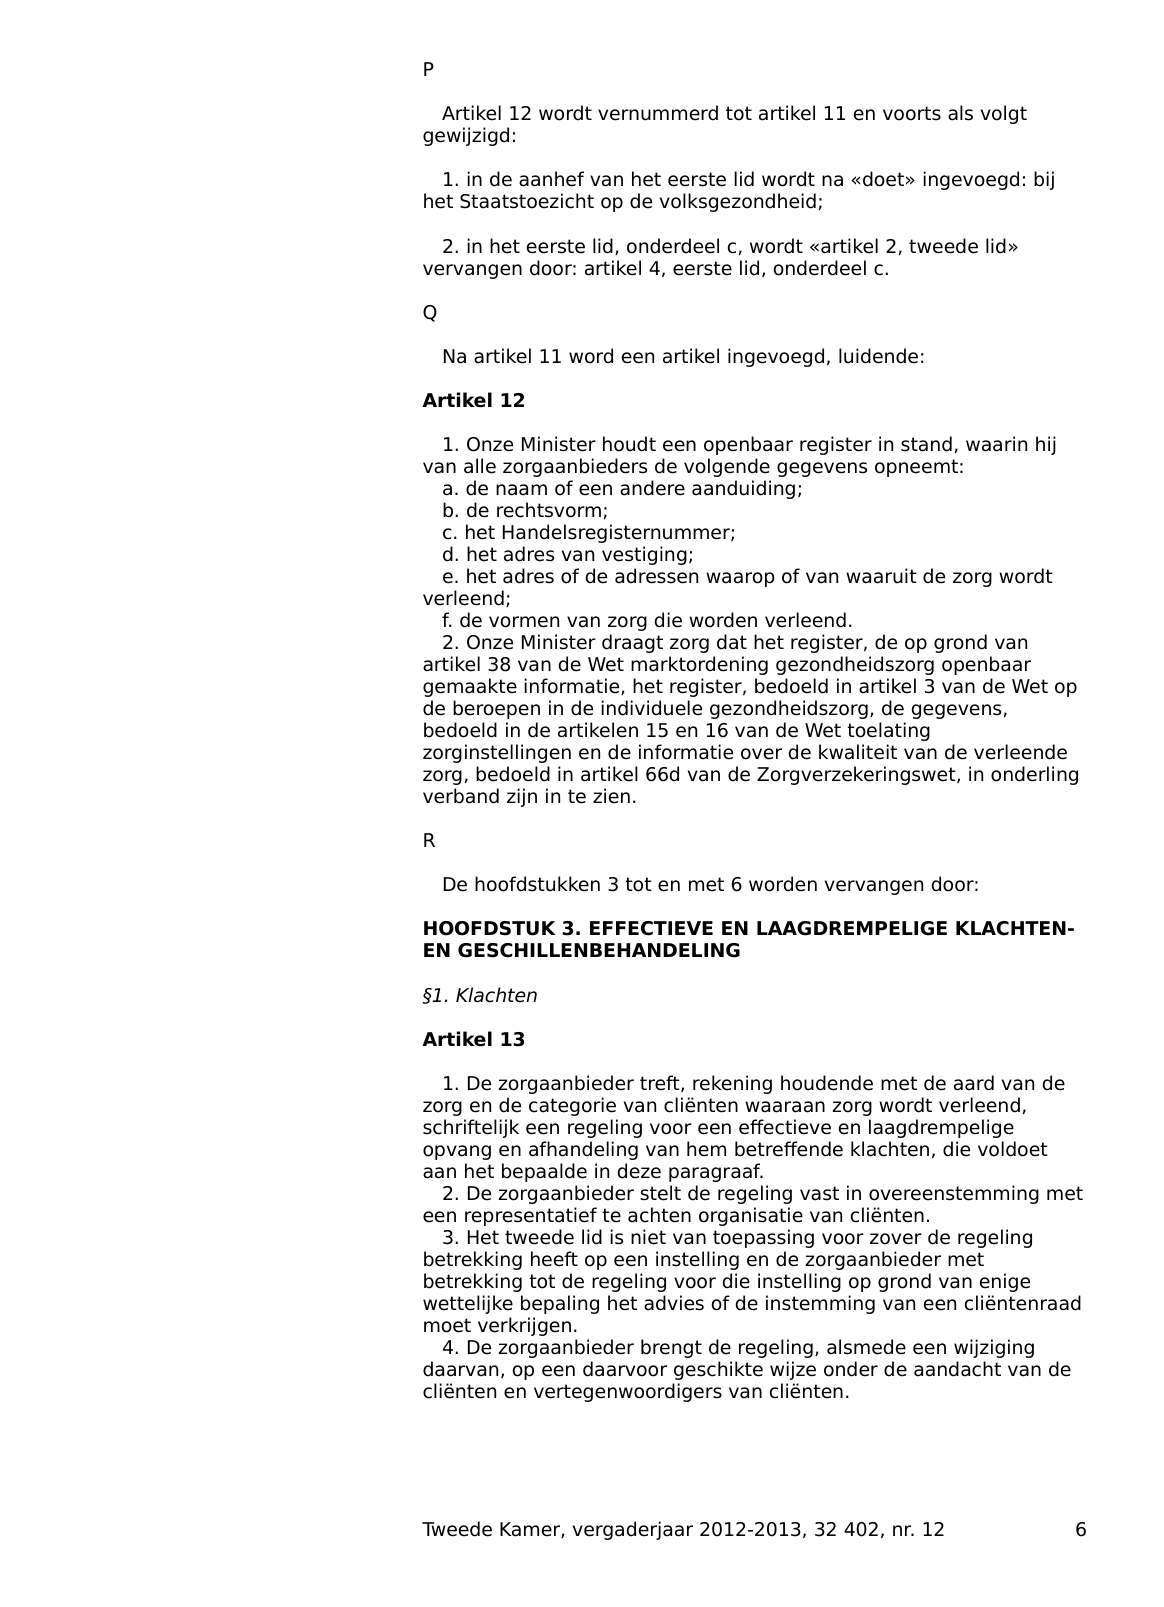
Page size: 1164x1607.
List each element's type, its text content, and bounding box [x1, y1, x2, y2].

text 2. Onze Minister draagt zorg dat het register, de op grond van artikel 38 van de Wet marktordening gezondheidszorg openbaar gemaakte informatie, het register, bedoeld in artikel 3 van de Wet op de beroepen in de individuele gezondheidszorg, de gegevens, bedoeld in de artikelen 15 en 16 van de Wet toelating zorginstellingen en de informatie over de kwaliteit van de verleende zorg, bedoeld in artikel 66d van de Zorgverzekeringswet, in onderling verband zijn in te zien. [422, 632, 1087, 808]
subtitle Artikel 12 [422, 390, 1087, 412]
text b. de rechtsvorm; [422, 500, 1087, 522]
subtitle Q [422, 302, 1087, 324]
text 2. De zorgaanbieder stelt de regeling vast in overeenstemming met een representatief te achten organisatie van cliënten. [422, 1183, 1087, 1227]
text a. de naam of een andere aanduiding; [422, 478, 1087, 500]
text 2. in het eerste lid, onderdeel c, wordt «artikel 2, tweede lid» vervangen door: artikel 4, eerste lid, onderdeel c. [422, 236, 1087, 279]
text De hoofdstukken 3 tot en met 6 worden vervangen door: [422, 874, 1087, 896]
text d. het adres van vestiging; [422, 544, 1087, 566]
text c. het Handelsregisternummer; [422, 522, 1087, 544]
text Na artikel 11 word een artikel ingevoegd, luidende: [422, 346, 1087, 368]
text 3. Het tweede lid is niet van toepassing voor zover de regeling betrekking heeft op een instelling en de zorgaanbieder met betrekking tot de regeling voor die instelling op grond van enige wettelijke bepaling het advies of de instemming van een cliёntenraad moet verkrijgen. [422, 1227, 1087, 1337]
subtitle Artikel 13 [422, 1029, 1087, 1051]
text 1. De zorgaanbieder treft, rekening houdende met de aard van de zorg en de categorie van cliënten waaraan zorg wordt verleend, schriftelijk een regeling voor een effectieve en laagdrempelige opvang en afhandeling van hem betreffende klachten, die voldoet aan het bepaalde in deze paragraaf. [422, 1073, 1087, 1183]
subtitle HOOFDSTUK 3. EFFECTIEVE EN LAAGDREMPELIGE KLACHTEN- EN GESCHILLENBEHANDELING [422, 918, 1087, 962]
text 4. De zorgaanbieder brengt de regeling, alsmede een wijziging daarvan, op een daarvoor geschikte wijze onder de aandacht van de cliënten en vertegenwoordigers van cliёnten. [422, 1337, 1087, 1402]
subtitle P [422, 59, 1087, 81]
text Artikel 12 wordt vernummerd tot artikel 11 en voorts als volgt gewijzigd: [422, 103, 1087, 147]
text f. de vormen van zorg die worden verleend. [422, 610, 1087, 632]
text 1. in de aanhef van het eerste lid wordt na «doet» ingevoegd: bij het Staatstoezicht op de volksgezondheid; [422, 169, 1087, 213]
subtitle R [422, 830, 1087, 852]
text e. het adres of de adressen waarop of van waaruit de zorg wordt verleend; [422, 566, 1087, 610]
text 1. Onze Minister houdt een openbaar register in stand, waarin hij van alle zorgaanbieders de volgende gegevens opneemt: [422, 434, 1087, 478]
subtitle §1. Klachten [422, 984, 1087, 1006]
